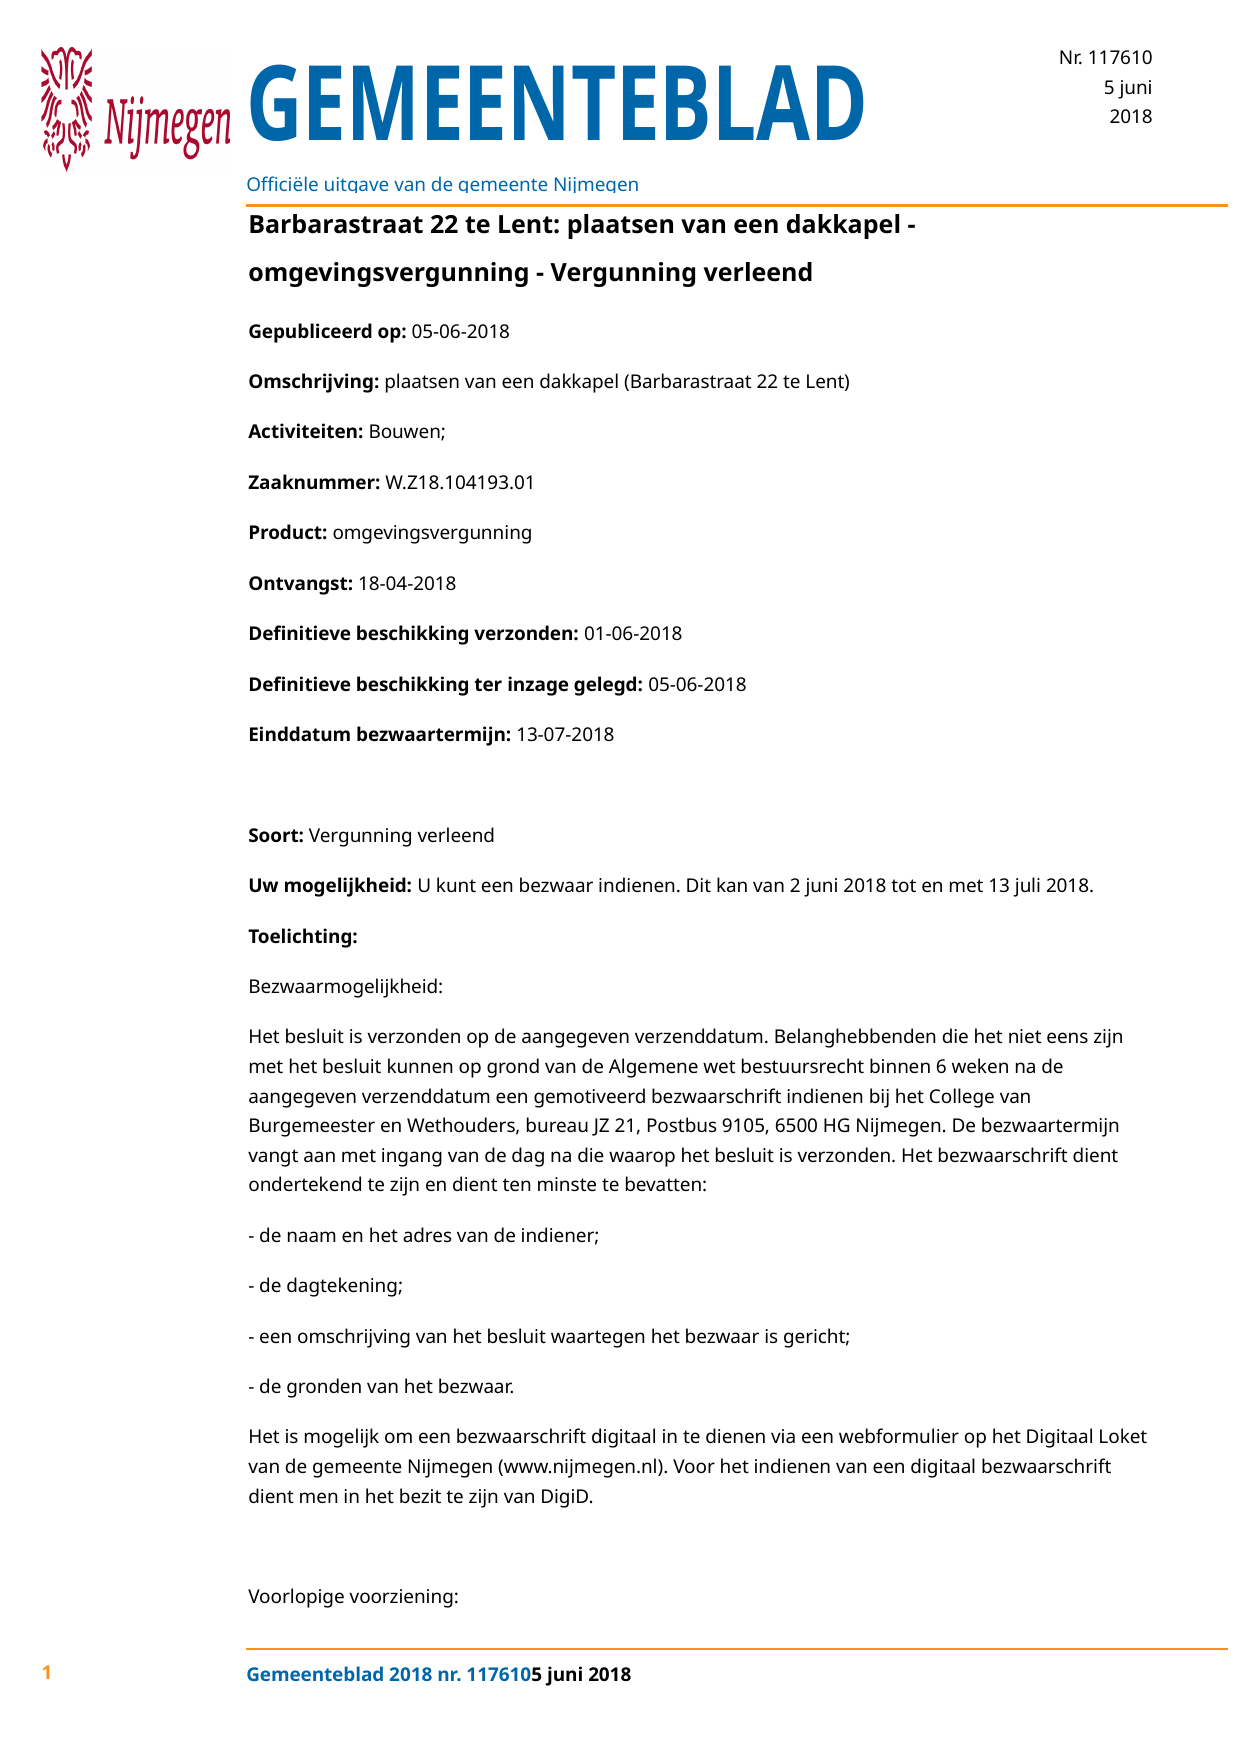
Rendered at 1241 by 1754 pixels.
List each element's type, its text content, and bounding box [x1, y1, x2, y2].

text Soort: Vergunning verleend [248, 822, 1152, 848]
text Uw mogelijkheid: U kunt een bezwaar indienen. Dit kan van 2 juni 2018 tot en met 13 juli 2018. [248, 872, 1152, 898]
text Activiteiten: Bouwen; [248, 419, 1152, 444]
text Voorlopige voorziening: [248, 1584, 1152, 1609]
text Barbarastraat 22 te Lent: plaatsen van een dakkapel - omgevingsvergunning - Vergunning verleend [248, 207, 1152, 288]
text Toelichting: [248, 923, 1152, 949]
text Definitieve beschikking verzonden: 01-06-2018 [248, 620, 1152, 646]
text - de dagtekening; [248, 1272, 1152, 1298]
text Omschrijving: plaatsen van een dakkapel (Barbarastraat 22 te Lent) [248, 368, 1152, 394]
text Definitieve beschikking ter inzage gelegd: 05-06-2018 [248, 671, 1152, 697]
text - de naam en het adres van de indiener; [248, 1222, 1152, 1248]
text Ontvangst: 18-04-2018 [248, 570, 1152, 596]
text Zaaknummer: W.Z18.104193.01 [248, 469, 1152, 495]
picture [41, 47, 231, 172]
text Het besluit is verzonden op de aangegeven verzenddatum. Belanghebbenden die het niet eens zijn met het besluit kunnen op grond van de Algemene wet bestuursrecht binnen 6 weken na de aangegeven verzenddatum een gemotiveerd bezwaarschrift indienen bij het College van Burgemeester en Wethouders, bureau JZ 21, Postbus 9105, 6500 HG Nijmegen. De bezwaartermijn vangt aan met ingang van de dag na die waarop het besluit is verzonden. Het bezwaarschrift dient ondertekend te zijn en dient ten minste te bevatten: [248, 1024, 1152, 1197]
text Einddatum bezwaartermijn: 13-07-2018 [248, 721, 1152, 747]
text Bezwaarmogelijkheid: [248, 973, 1152, 999]
text - de gronden van het bezwaar. [248, 1373, 1152, 1399]
text - een omschrijving van het besluit waartegen het bezwaar is gericht; [248, 1323, 1152, 1349]
text Het is mogelijk om een bezwaarschrift digitaal in te dienen via een webformulier op het Digitaal Loket van de gemeente Nijmegen (www.nijmegen.nl). Voor het indienen van een digitaal bezwaarschrift dient men in het bezit te zijn van DigiD. [248, 1424, 1152, 1509]
text Gepubliceerd op: 05-06-2018 [248, 318, 1152, 344]
text Product: omgevingsvergunning [248, 519, 1152, 545]
